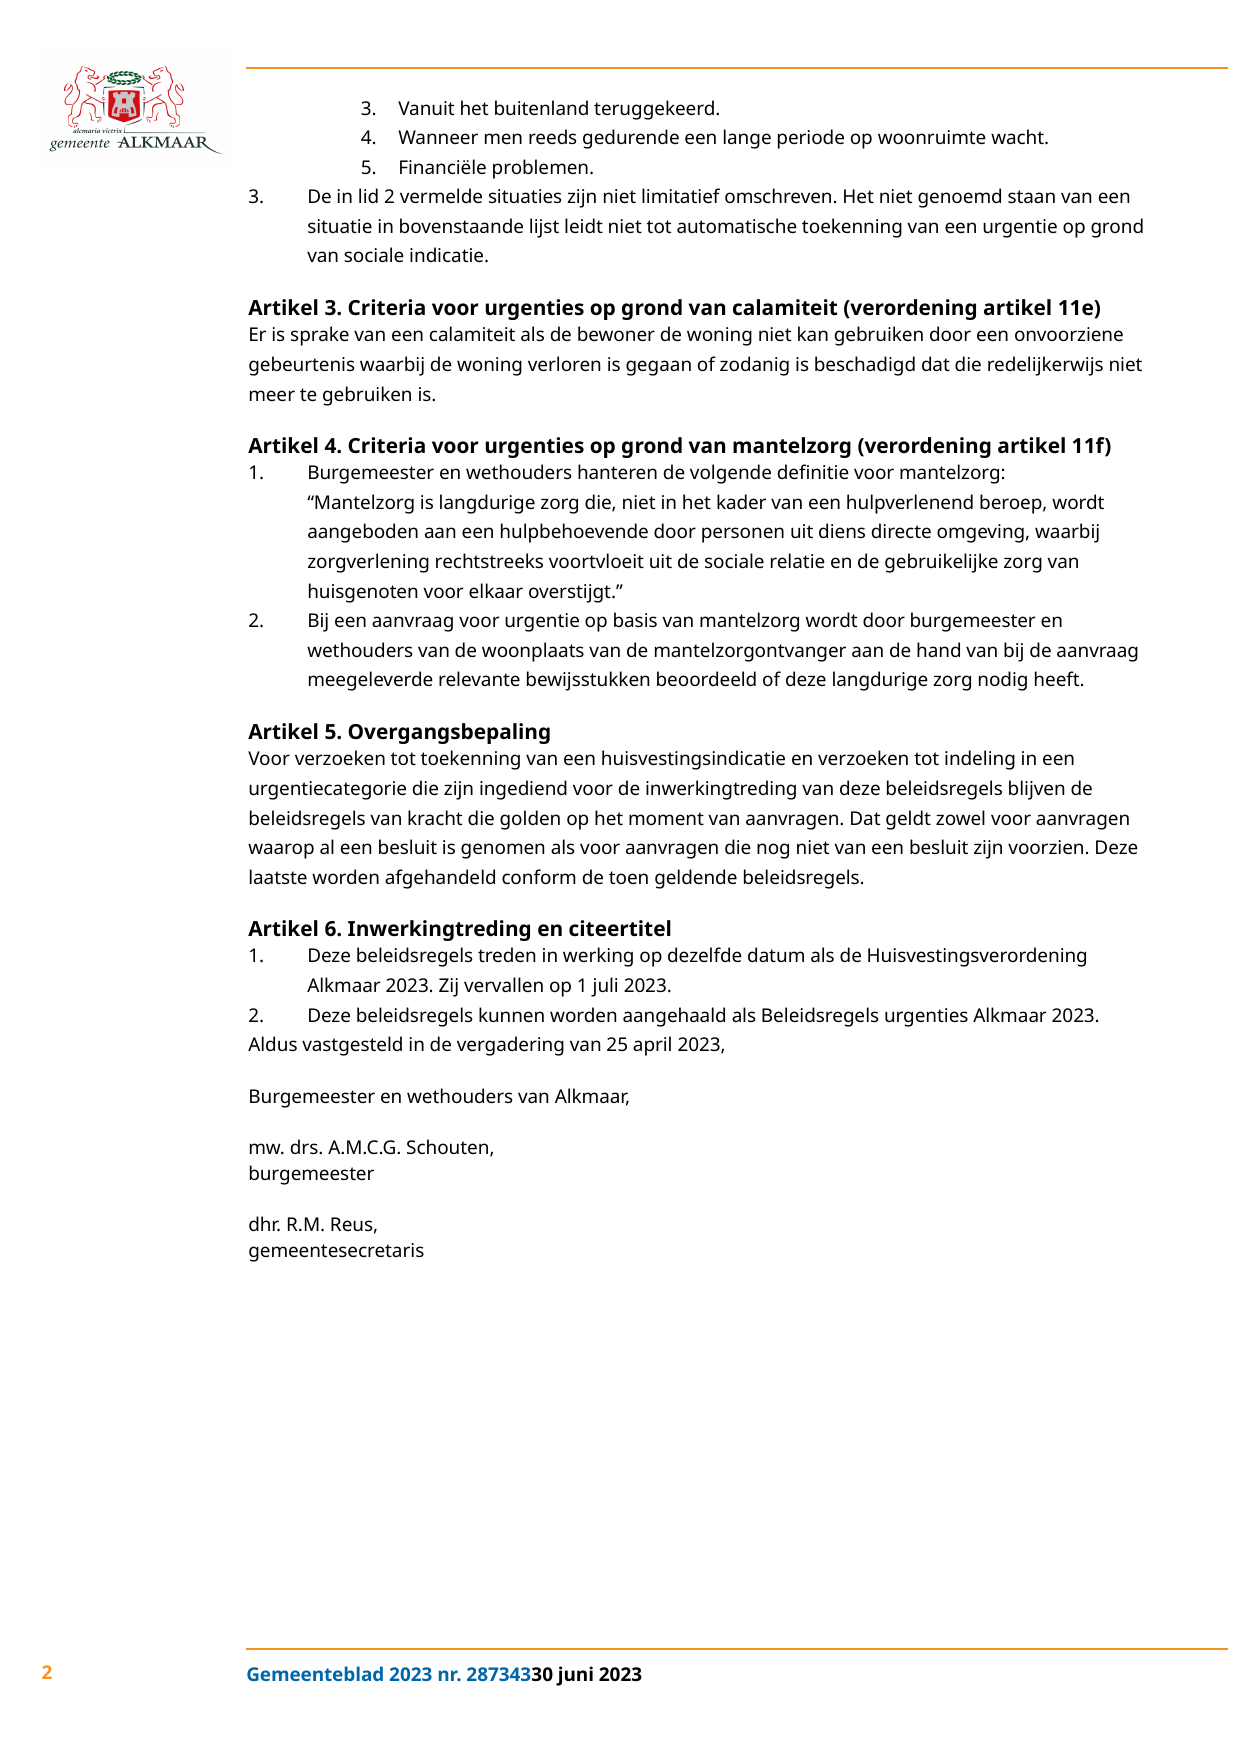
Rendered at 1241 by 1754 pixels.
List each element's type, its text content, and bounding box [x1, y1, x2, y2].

list Deze beleidsregels treden in werking op dezelfde datum als de Huisvestingsverordening Alkmaar 2023. Zij vervallen op 1 juli 2023. [248, 943, 1152, 998]
text Artikel 5. Overgangsbepaling [248, 717, 1152, 746]
picture [41, 47, 231, 172]
list Bij een aanvraag voor urgentie op basis van mantelzorg wordt door burgemeester en wethouders van de woonplaats van de mantelzorgontvanger aan de hand van bij de aanvraag meegeleverde relevante bewijsstukken beoordeeld of deze langdurige zorg nodig heeft. [248, 607, 1152, 692]
list De in lid 2 vermelde situaties zijn niet limitatief omschreven. Het niet genoemd staan van een situatie in bovenstaande lijst leidt niet tot automatische toekenning van een urgentie op grond van sociale indicatie. [248, 183, 1152, 268]
list “Mantelzorg is langdurige zorg die, niet in het kader van een hulpverlenend beroep, wordt aangeboden aan een hulpbehoevende door personen uit diens directe omgeving, waarbij zorgverlening rechtstreeks voortvloeit uit de sociale relatie en de gebruikelijke zorg van huisgenoten voor elkaar overstijgt.” [248, 489, 1152, 604]
text Artikel 6. Inwerkingtreding en citeertitel [248, 914, 1152, 943]
text Artikel 3. Criteria voor urgenties op grond van calamiteit (verordening artikel 11e) [248, 293, 1152, 322]
text Aldus vastgesteld in de vergadering van 25 april 2023, [248, 1031, 1152, 1057]
text Er is sprake van een calamiteit als de bewoner de woning niet kan gebruiken door een onvoorziene gebeurtenis waarbij de woning verloren is gegaan of zodanig is beschadigd dat die redelijkerwijs niet meer te gebruiken is. [248, 322, 1152, 406]
list Deze beleidsregels kunnen worden aangehaald als Beleidsregels urgenties Alkmaar 2023. [248, 1002, 1152, 1028]
list Wanneer men reeds gedurende een lange periode op woonruimte wacht. [361, 124, 1152, 150]
text dhr. R.M. Reus, [248, 1212, 1152, 1237]
text mw. drs. A.M.C.G. Schouten, [248, 1134, 1152, 1160]
list Financiële problemen. [361, 154, 1152, 180]
text gemeentesecretaris [248, 1237, 1152, 1263]
text burgemeester [248, 1160, 1152, 1186]
text Voor verzoeken tot toekenning van een huisvestingsindicatie en verzoeken tot indeling in een urgentiecategorie die zijn ingediend voor de inwerkingtreding van deze beleidsregels blijven de beleidsregels van kracht die golden op het moment van aanvragen. Dat geldt zowel voor aanvragen waarop al een besluit is genomen als voor aanvragen die nog niet van een besluit zijn voorzien. Deze laatste worden afgehandeld conform de toen geldende beleidsregels. [248, 746, 1152, 889]
list Vanuit het buitenland teruggekeerd. [361, 95, 1152, 121]
text Artikel 4. Criteria voor urgenties op grond van mantelzorg (verordening artikel 11f) [248, 431, 1152, 459]
text Burgemeester en wethouders van Alkmaar, [248, 1083, 1152, 1109]
list Burgemeester en wethouders hanteren de volgende definitie voor mantelzorg: [248, 459, 1152, 485]
